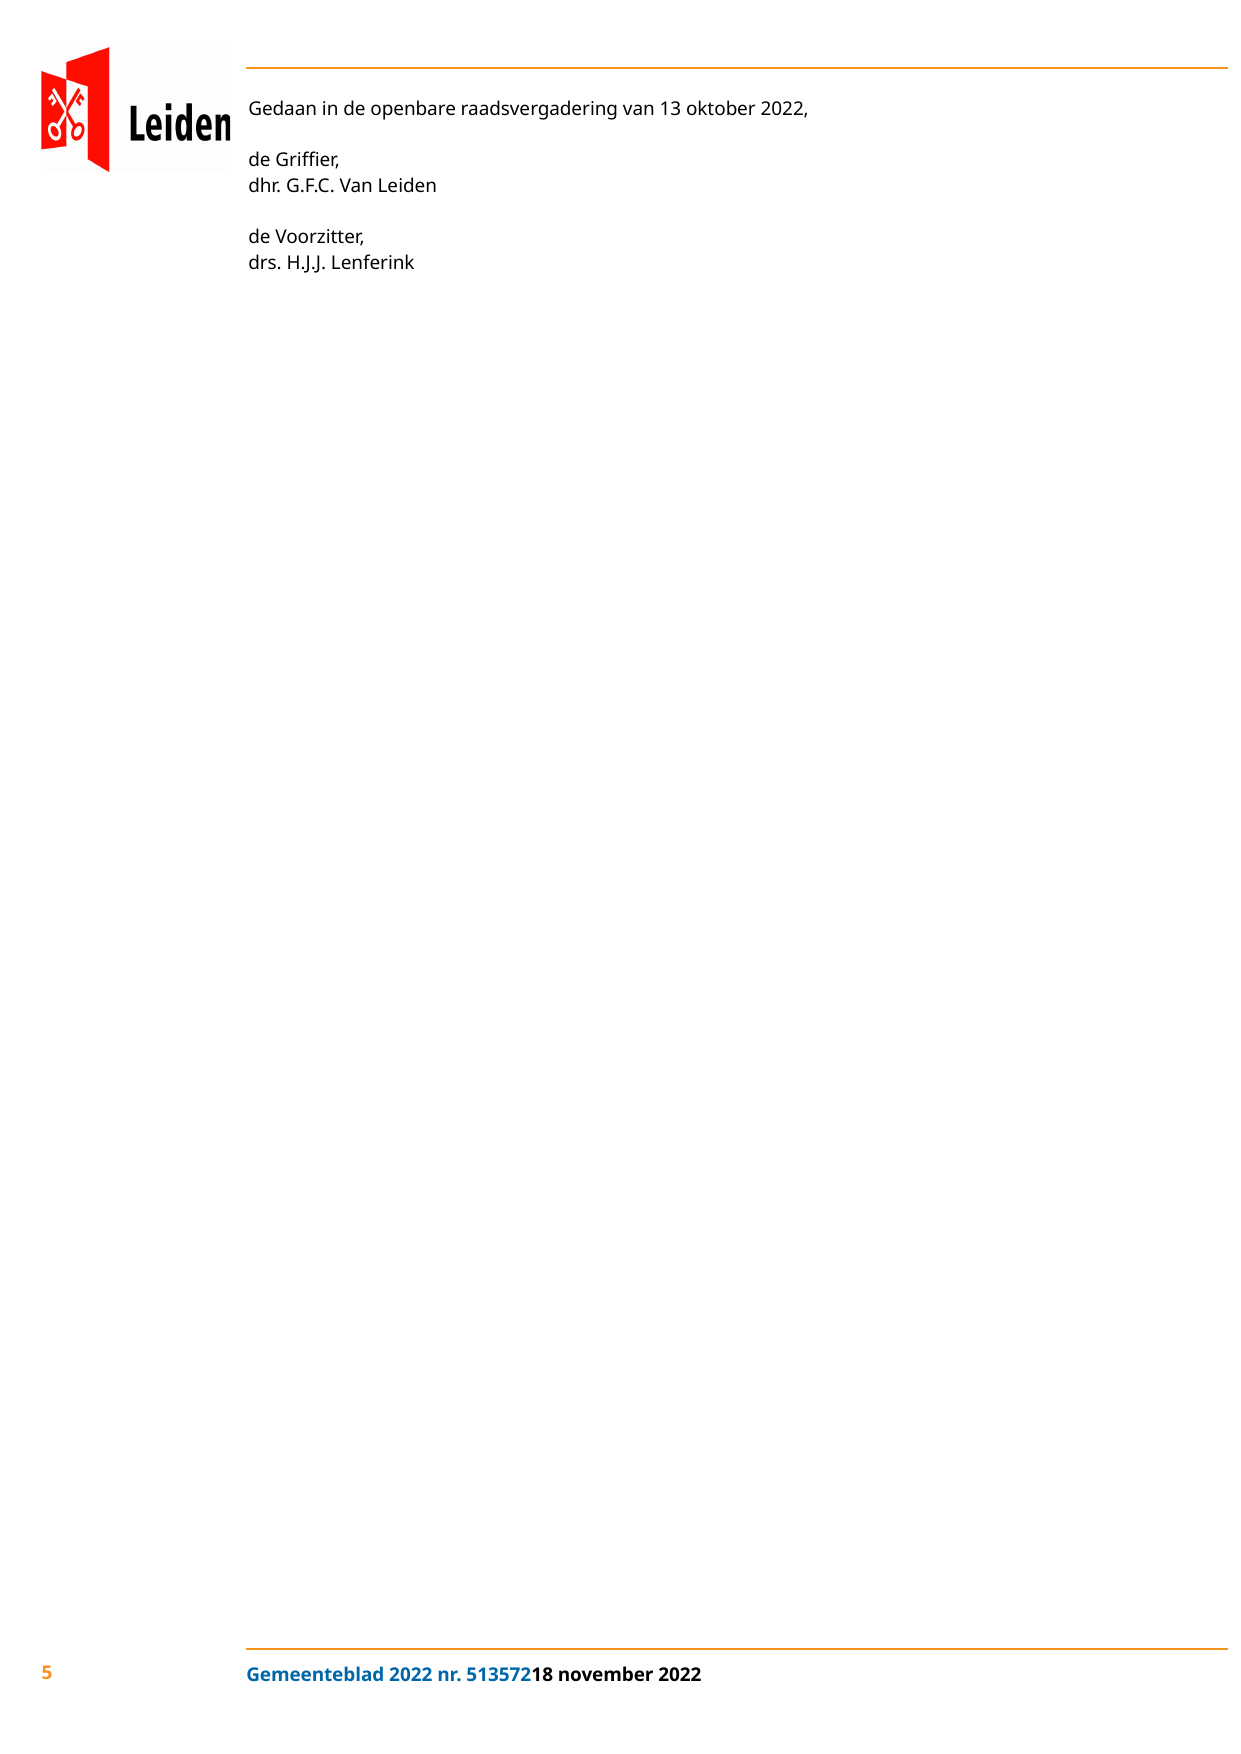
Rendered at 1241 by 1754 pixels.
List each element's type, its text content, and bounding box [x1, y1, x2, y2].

picture [41, 47, 231, 172]
text de Voorzitter, [248, 223, 1152, 249]
text drs. H.J.J. Lenferink [248, 249, 1152, 275]
text dhr. G.F.C. Van Leiden [248, 172, 1152, 198]
text Gedaan in de openbare raadsvergadering van 13 oktober 2022, [248, 95, 1152, 121]
text de Griffier, [248, 146, 1152, 172]
